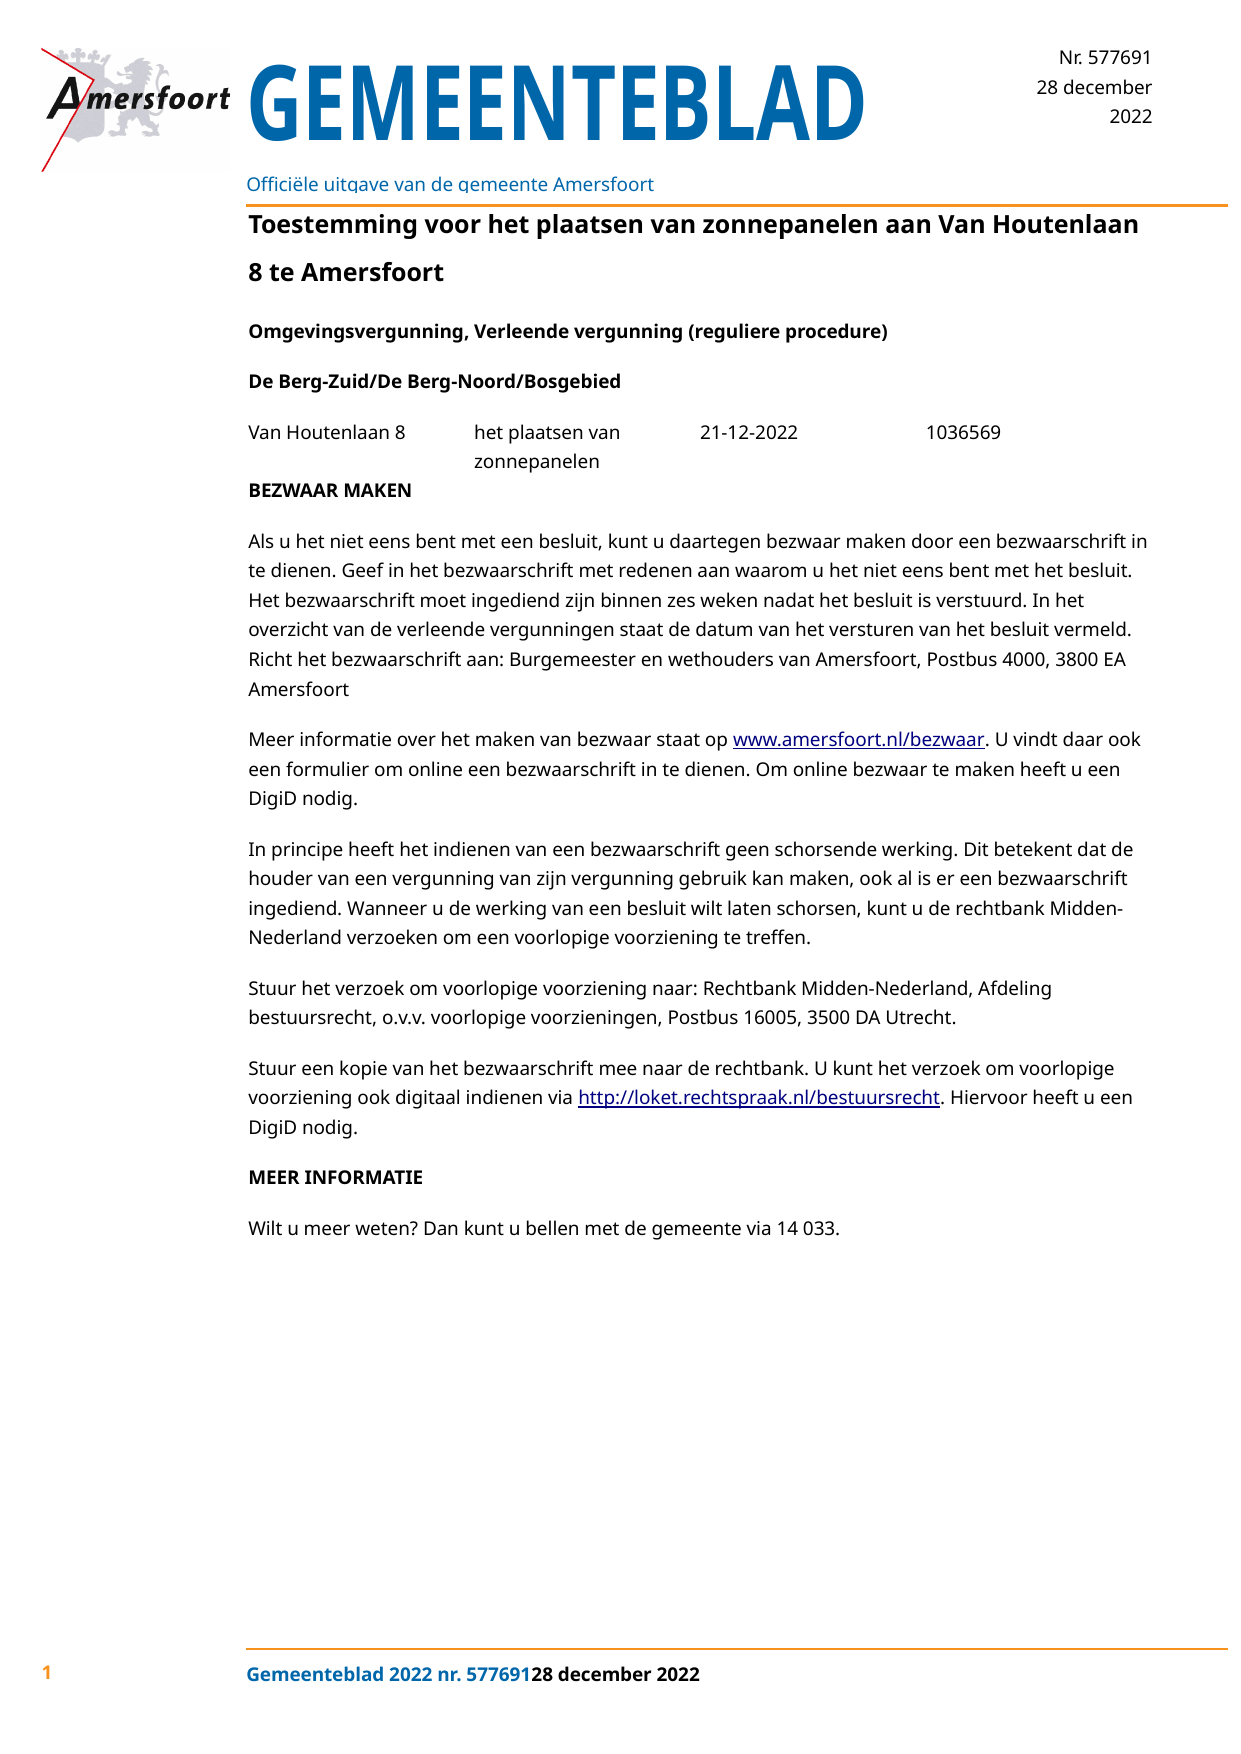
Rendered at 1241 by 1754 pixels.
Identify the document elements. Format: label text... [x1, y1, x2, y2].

text Stuur het verzoek om voorlopige voorziening naar: Rechtbank Midden-Nederland, Afdeling bestuursrecht, o.v.v. voorlopige voorzieningen, Postbus 16005, 3500 DA Utrecht. [248, 975, 1152, 1030]
text MEER INFORMATIE [248, 1164, 1152, 1190]
text In principe heeft het indienen van een bezwaarschrift geen schorsende werking. Dit betekent dat de houder van een vergunning van zijn vergunning gebruik kan maken, ook al is er een bezwaarschrift ingediend. Wanneer u de werking van een besluit wilt laten schorsen, kunt u de rechtbank Midden-Nederland verzoeken om een voorlopige voorziening te treffen. [248, 836, 1152, 950]
table_header 1036569 [926, 419, 1152, 474]
table_header Van Houtenlaan 8 [248, 419, 474, 474]
text Stuur een kopie van het bezwaarschrift mee naar de rechtbank. U kunt het verzoek om voorlopige voorziening ook digitaal indienen via http://loket.rechtspraak.nl/bestuursrecht. Hiervoor heeft u een DigiD nodig. [248, 1055, 1152, 1140]
text Meer informatie over het maken van bezwaar staat op www.amersfoort.nl/bezwaar. U vindt daar ook een formulier om online een bezwaarschrift in te dienen. Om online bezwaar te maken heeft u een DigiD nodig. [248, 726, 1152, 811]
text Omgevingsvergunning, Verleende vergunning (reguliere procedure) [248, 318, 1152, 344]
text Als u het niet eens bent met een besluit, kunt u daartegen bezwaar maken door een bezwaarschrift in te dienen. Geef in het bezwaarschrift met redenen aan waarom u het niet eens bent met het besluit. Het bezwaarschrift moet ingediend zijn binnen zes weken nadat het besluit is verstuurd. In het overzicht van de verleende vergunningen staat de datum van het versturen van het besluit vermeld. Richt het bezwaarschrift aan: Burgemeester en wethouders van Amersfoort, Postbus 4000, 3800 EA Amersfoort [248, 528, 1152, 701]
text BEZWAAR MAKEN [248, 477, 1152, 503]
table_header het plaatsen van zonnepanelen [474, 419, 700, 474]
text Wilt u meer weten? Dan kunt u bellen met de gemeente via 14 033. [248, 1215, 1152, 1241]
text De Berg-Zuid/De Berg-Noord/Bosgebied [248, 368, 1152, 394]
text Toestemming voor het plaatsen van zonnepanelen aan Van Houtenlaan 8 te Amersfoort [248, 207, 1152, 288]
picture [41, 47, 231, 172]
table_header 21-12-2022 [700, 419, 926, 474]
